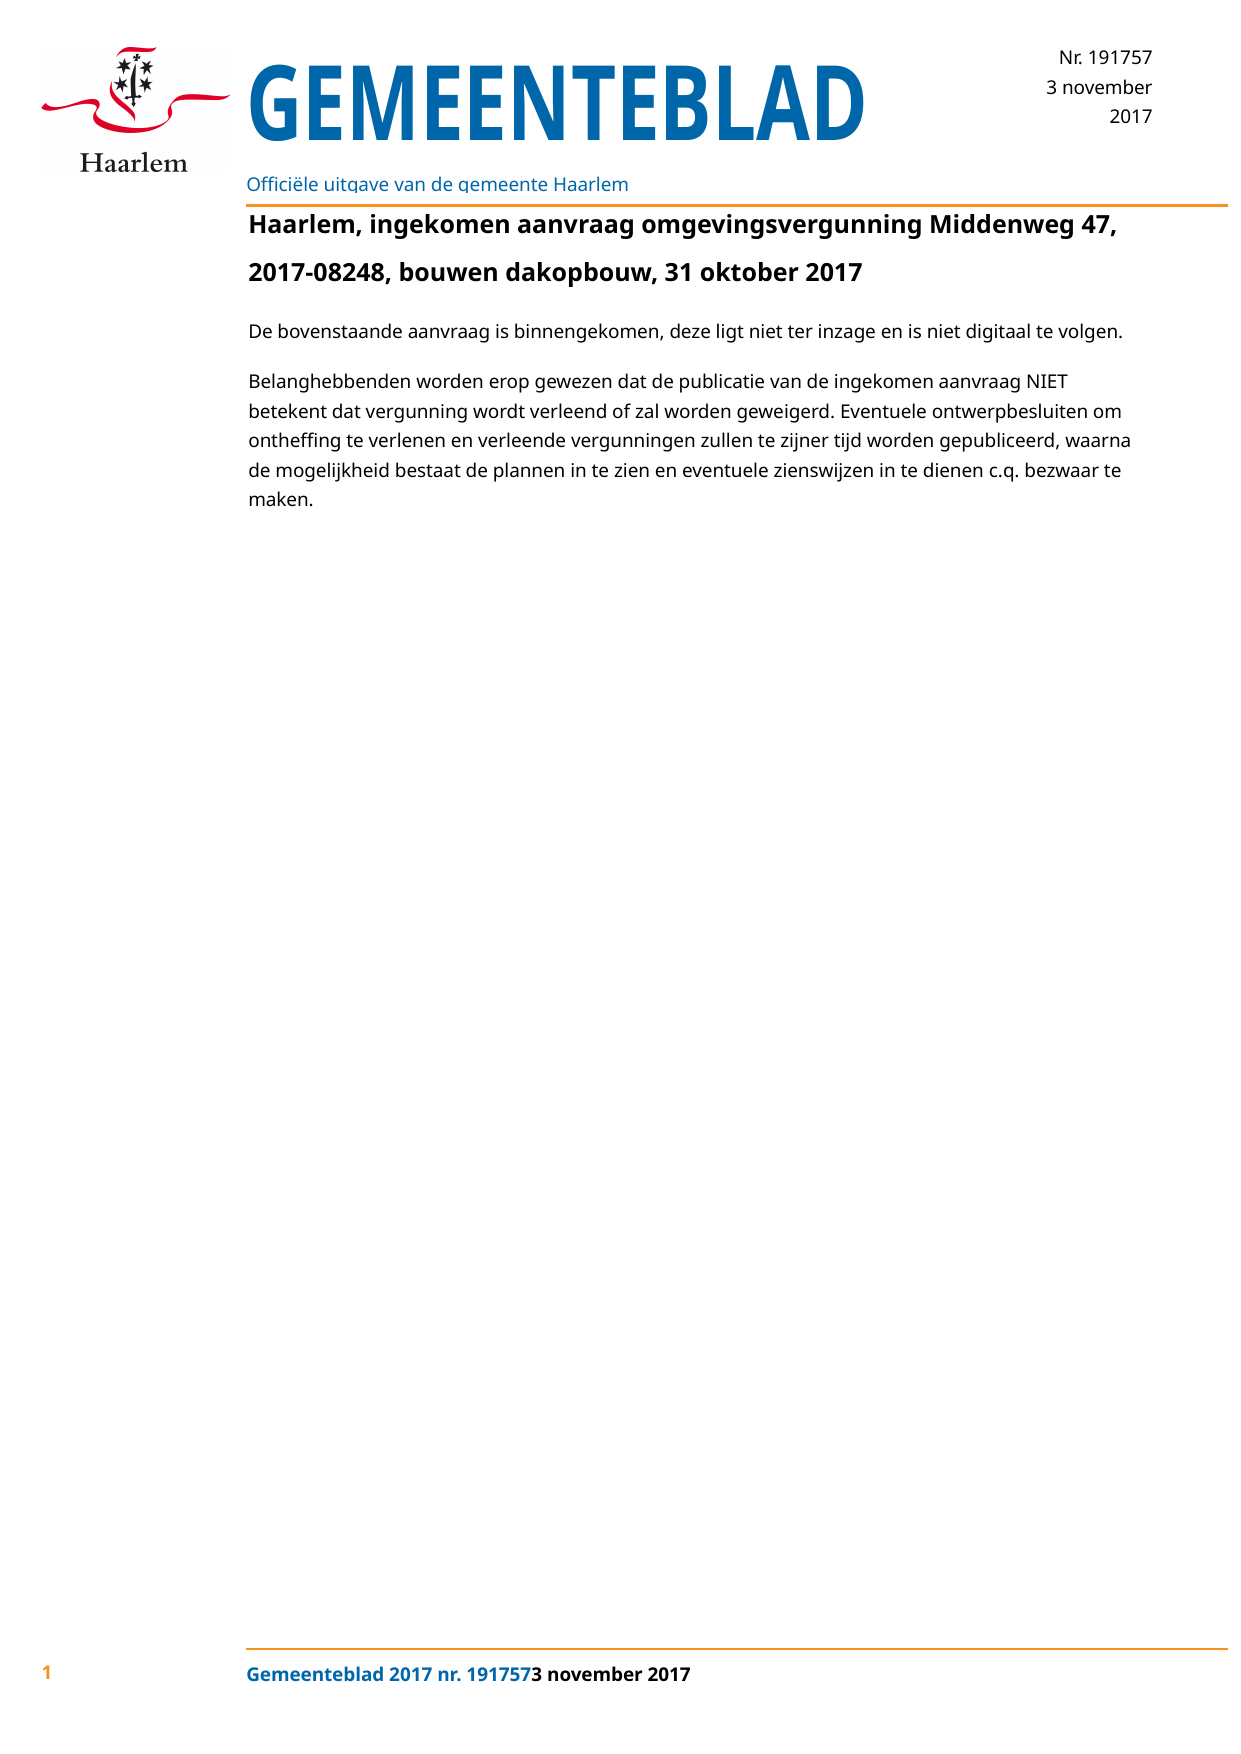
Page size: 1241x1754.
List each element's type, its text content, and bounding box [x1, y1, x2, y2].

text Haarlem, ingekomen aanvraag omgevingsvergunning Middenweg 47, 2017-08248, bouwen dakopbouw, 31 oktober 2017 [248, 207, 1152, 288]
text Belanghebbenden worden erop gewezen dat de publicatie van de ingekomen aanvraag NIET betekent dat vergunning wordt verleend of zal worden geweigerd. Eventuele ontwerpbesluiten om ontheffing te verlenen en verleende vergunningen zullen te zijner tijd worden gepubliceerd, waarna de mogelijkheid bestaat de plannen in te zien en eventuele zienswijzen in te dienen c.q. bezwaar te maken. [248, 368, 1152, 512]
text De bovenstaande aanvraag is binnengekomen, deze ligt niet ter inzage en is niet digitaal te volgen. [248, 318, 1152, 344]
picture [41, 47, 231, 172]
